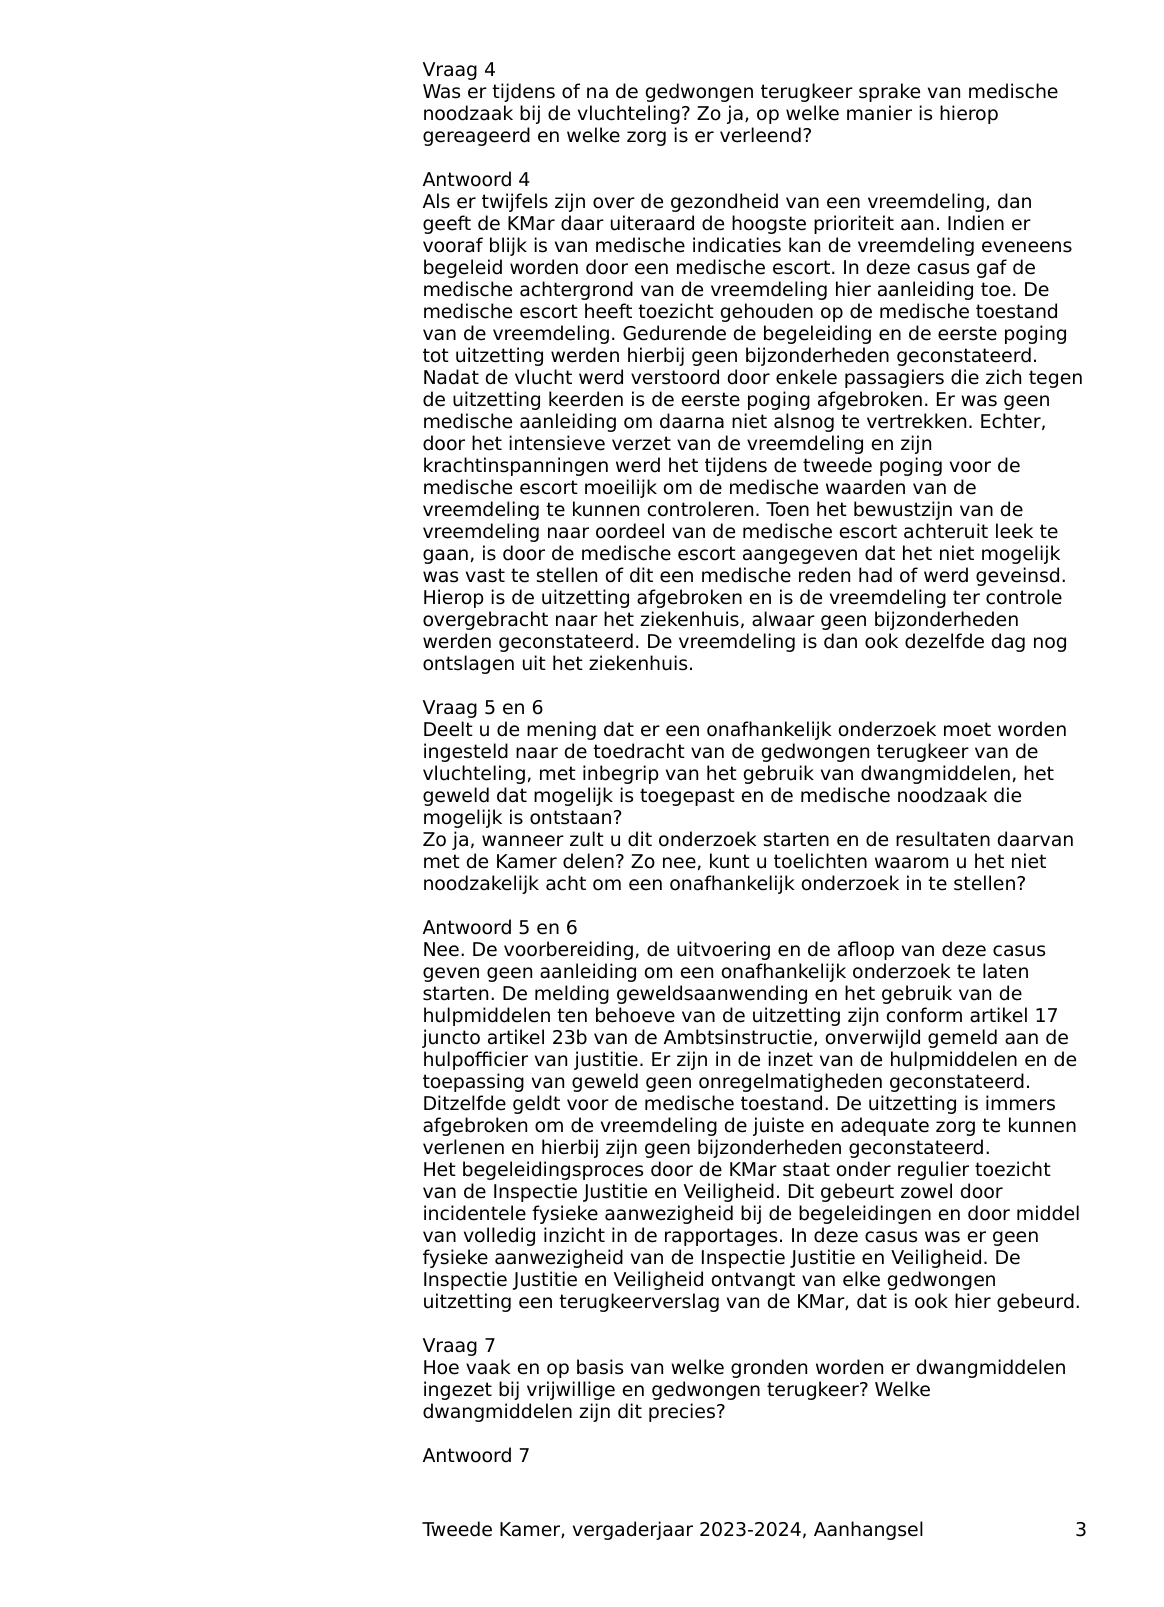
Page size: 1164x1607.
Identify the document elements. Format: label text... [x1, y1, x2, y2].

text Vraag 4 [422, 59, 1087, 81]
text Antwoord 5 en 6 [422, 917, 1087, 939]
text Nee. De voorbereiding, de uitvoering en de afloop van deze casus geven geen aanleiding om een onafhankelijk onderzoek te laten starten. De melding geweldsaanwending en het gebruik van de hulpmiddelen ten behoeve van de uitzetting zijn conform artikel 17 juncto artikel 23b van de Ambtsinstructie, onverwijld gemeld aan de hulpofficier van justitie. Er zijn in de inzet van de hulpmiddelen en de toepassing van geweld geen onregelmatigheden geconstateerd. Ditzelfde geldt voor de medische toestand. De uitzetting is immers afgebroken om de vreemdeling de juiste en adequate zorg te kunnen verlenen en hierbij zijn geen bijzonderheden geconstateerd. [422, 939, 1087, 1159]
text Was er tijdens of na de gedwongen terugkeer sprake van medische noodzaak bij de vluchteling? Zo ja, op welke manier is hierop gereageerd en welke zorg is er verleend? [422, 81, 1087, 147]
text Vraag 7 [422, 1335, 1087, 1357]
text Antwoord 7 [422, 1445, 1087, 1467]
text Hoe vaak en op basis van welke gronden worden er dwangmiddelen ingezet bij vrijwillige en gedwongen terugkeer? Welke dwangmiddelen zijn dit precies? [422, 1357, 1087, 1423]
text Vraag 5 en 6 [422, 697, 1087, 719]
text Deelt u de mening dat er een onafhankelijk onderzoek moet worden ingesteld naar de toedracht van de gedwongen terugkeer van de vluchteling, met inbegrip van het gebruik van dwangmiddelen, het geweld dat mogelijk is toegepast en de medische noodzaak die mogelijk is ontstaan? [422, 719, 1087, 829]
text Antwoord 4 [422, 169, 1087, 191]
text Het begeleidingsproces door de KMar staat onder regulier toezicht van de Inspectie Justitie en Veiligheid. Dit gebeurt zowel door incidentele fysieke aanwezigheid bij de begeleidingen en door middel van volledig inzicht in de rapportages. In deze casus was er geen fysieke aanwezigheid van de Inspectie Justitie en Veiligheid. De Inspectie Justitie en Veiligheid ontvangt van elke gedwongen uitzetting een terugkeerverslag van de KMar, dat is ook hier gebeurd. [422, 1159, 1087, 1312]
text Zo ja, wanneer zult u dit onderzoek starten en de resultaten daarvan met de Kamer delen? Zo nee, kunt u toelichten waarom u het niet noodzakelijk acht om een onafhankelijk onderzoek in te stellen? [422, 829, 1087, 895]
text Als er twijfels zijn over de gezondheid van een vreemdeling, dan geeft de KMar daar uiteraard de hoogste prioriteit aan. Indien er vooraf blijk is van medische indicaties kan de vreemdeling eveneens begeleid worden door een medische escort. In deze casus gaf de medische achtergrond van de vreemdeling hier aanleiding toe. De medische escort heeft toezicht gehouden op de medische toestand van de vreemdeling. Gedurende de begeleiding en de eerste poging tot uitzetting werden hierbij geen bijzonderheden geconstateerd. Nadat de vlucht werd verstoord door enkele passagiers die zich tegen de uitzetting keerden is de eerste poging afgebroken. Er was geen medische aanleiding om daarna niet alsnog te vertrekken. Echter, door het intensieve verzet van de vreemdeling en zijn krachtinspanningen werd het tijdens de tweede poging voor de medische escort moeilijk om de medische waarden van de vreemdeling te kunnen controleren. Toen het bewustzijn van de vreemdeling naar oordeel van de medische escort achteruit leek te gaan, is door de medische escort aangegeven dat het niet mogelijk was vast te stellen of dit een medische reden had of werd geveinsd. Hierop is de uitzetting afgebroken en is de vreemdeling ter controle overgebracht naar het ziekenhuis, alwaar geen bijzonderheden werden geconstateerd. De vreemdeling is dan ook dezelfde dag nog ontslagen uit het ziekenhuis. [422, 191, 1087, 675]
